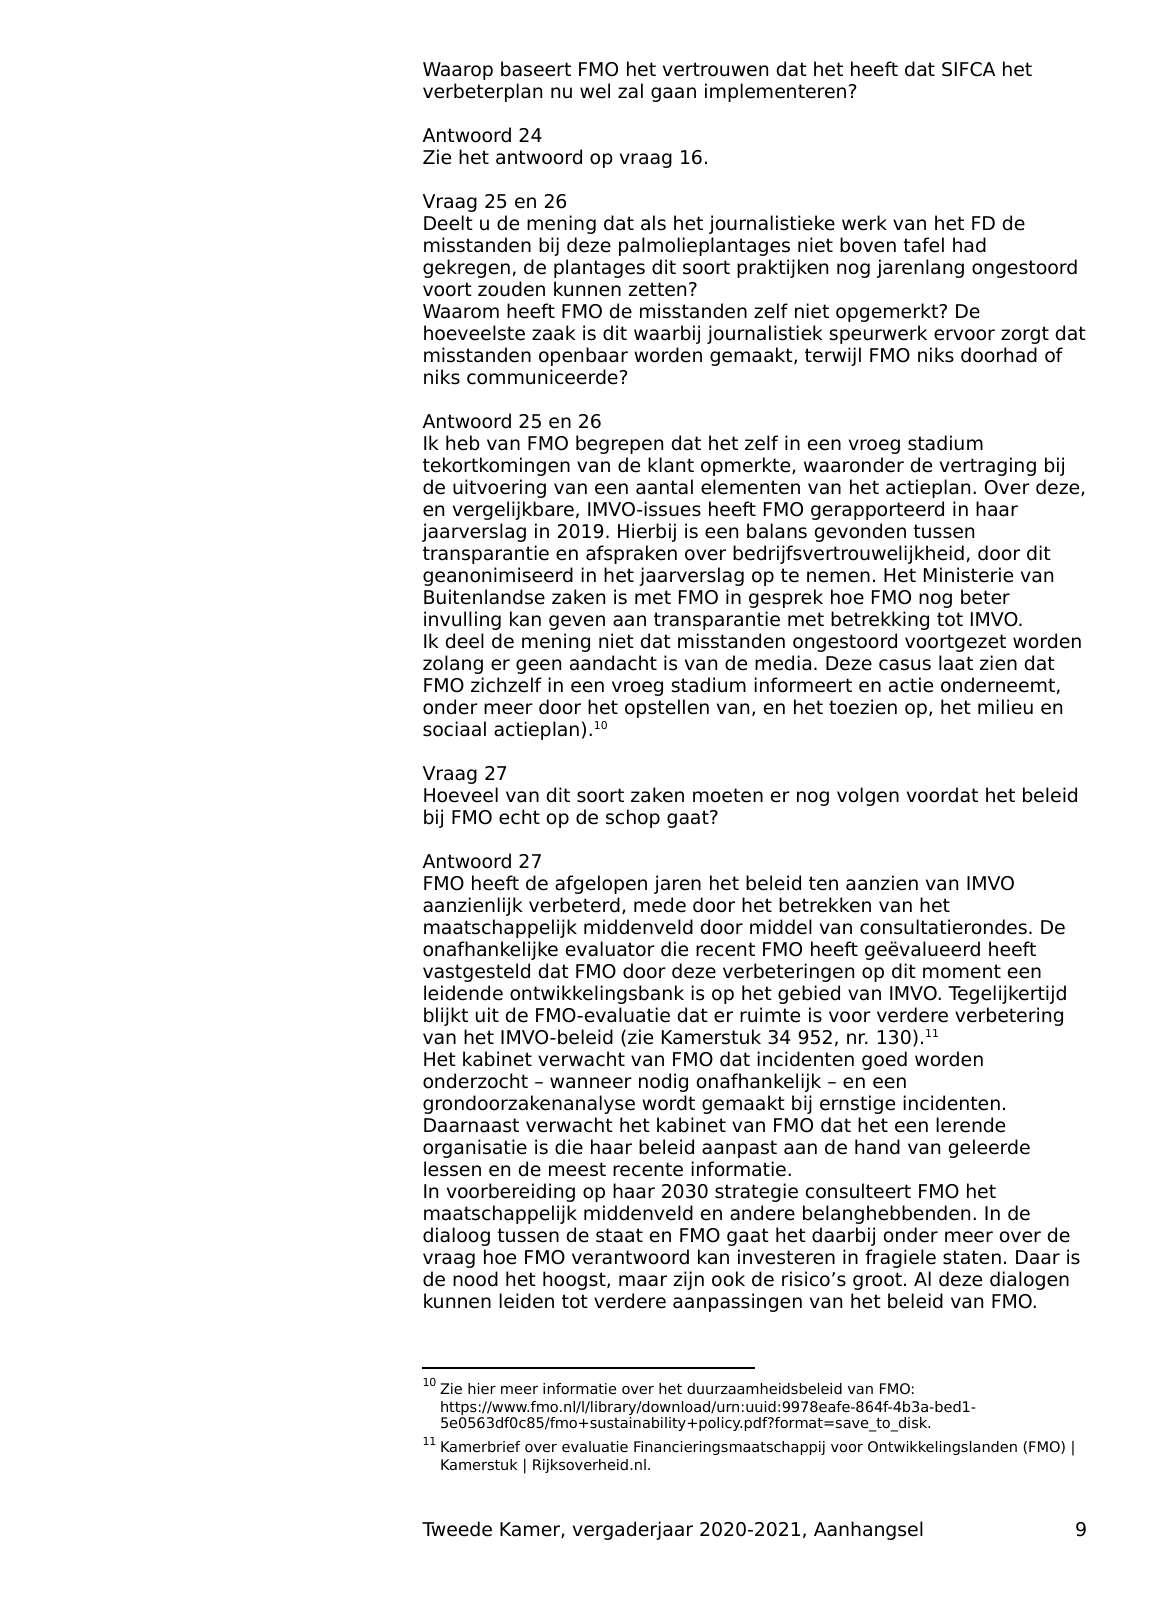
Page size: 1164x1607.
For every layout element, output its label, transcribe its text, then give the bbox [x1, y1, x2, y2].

text FMO heeft de afgelopen jaren het beleid ten aanzien van IMVO aanzienlijk verbeterd, mede door het betrekken van het maatschappelijk middenveld door middel van consultatierondes. De onafhankelijke evaluator die recent FMO heeft geëvalueerd heeft vastgesteld dat FMO door deze verbeteringen op dit moment een leidende ontwikkelingsbank is op het gebied van IMVO. Tegelijkertijd blijkt uit de FMO-evaluatie dat er ruimte is voor verdere verbetering van het IMVO-beleid (zie Kamerstuk 34 952, nr. 130). [422, 873, 1087, 1049]
text Ik deel de mening niet dat misstanden ongestoord voortgezet worden zolang er geen aandacht is van de media. Deze casus laat zien dat FMO zichzelf in een vroeg stadium informeert en actie onderneemt, onder meer door het opstellen van, en het toezien op, het milieu en sociaal actieplan). [422, 631, 1087, 741]
text Vraag 27 [422, 763, 1087, 785]
text Waarop baseert FMO het vertrouwen dat het heeft dat SIFCA het verbeterplan nu wel zal gaan implementeren? [422, 59, 1087, 103]
text Hoeveel van dit soort zaken moeten er nog volgen voordat het beleid bij FMO echt op de schop gaat? [422, 785, 1087, 829]
text Antwoord 24 [422, 125, 1087, 147]
text Ik heb van FMO begrepen dat het zelf in een vroeg stadium tekortkomingen van de klant opmerkte, waaronder de vertraging bij de uitvoering van een aantal elementen van het actieplan. Over deze, en vergelijkbare, IMVO-issues heeft FMO gerapporteerd in haar jaarverslag in 2019. Hierbij is een balans gevonden tussen transparantie en afspraken over bedrijfsvertrouwelijkheid, door dit geanonimiseerd in het jaarverslag op te nemen. Het Ministerie van Buitenlandse zaken is met FMO in gesprek hoe FMO nog beter invulling kan geven aan transparantie met betrekking tot IMVO. [422, 433, 1087, 631]
text Antwoord 27 [422, 851, 1087, 873]
text In voorbereiding op haar 2030 strategie consulteert FMO het maatschappelijk middenveld en andere belanghebbenden. In de dialoog tussen de staat en FMO gaat het daarbij onder meer over de vraag hoe FMO verantwoord kan investeren in fragiele staten. Daar is de nood het hoogst, maar zijn ook de risico’s groot. Al deze dialogen kunnen leiden tot verdere aanpassingen van het beleid van FMO. [422, 1181, 1087, 1313]
text Waarom heeft FMO de misstanden zelf niet opgemerkt? De hoeveelste zaak is dit waarbij journalistiek speurwerk ervoor zorgt dat misstanden openbaar worden gemaakt, terwijl FMO niks doorhad of niks communiceerde? [422, 301, 1087, 389]
text Het kabinet verwacht van FMO dat incidenten goed worden onderzocht – wanneer nodig onafhankelijk – en een grondoorzakenanalyse wordt gemaakt bij ernstige incidenten. Daarnaast verwacht het kabinet van FMO dat het een lerende organisatie is die haar beleid aanpast aan de hand van geleerde lessen en de meest recente informatie. [422, 1049, 1087, 1181]
text Vraag 25 en 26 [422, 191, 1087, 213]
text Antwoord 25 en 26 [422, 411, 1087, 433]
text Zie hier meer informatie over het duurzaamheidsbeleid van FMO: https://www.fmo.nl/l/library/download/urn:uuid:9978eafe-864f-4b3a-bed1-5e0563df0c85/fmo+sustainability+policy.pdf?format=save_to_disk. [422, 1377, 1087, 1432]
text Kamerbrief over evaluatie Financieringsmaatschappij voor Ontwikkelingslanden (FMO) | Kamerstuk | Rijksoverheid.nl. [422, 1435, 1087, 1474]
text Deelt u de mening dat als het journalistieke werk van het FD de misstanden bij deze palmolieplantages niet boven tafel had gekregen, de plantages dit soort praktijken nog jarenlang ongestoord voort zouden kunnen zetten? [422, 213, 1087, 301]
text Zie het antwoord op vraag 16. [422, 147, 1087, 169]
